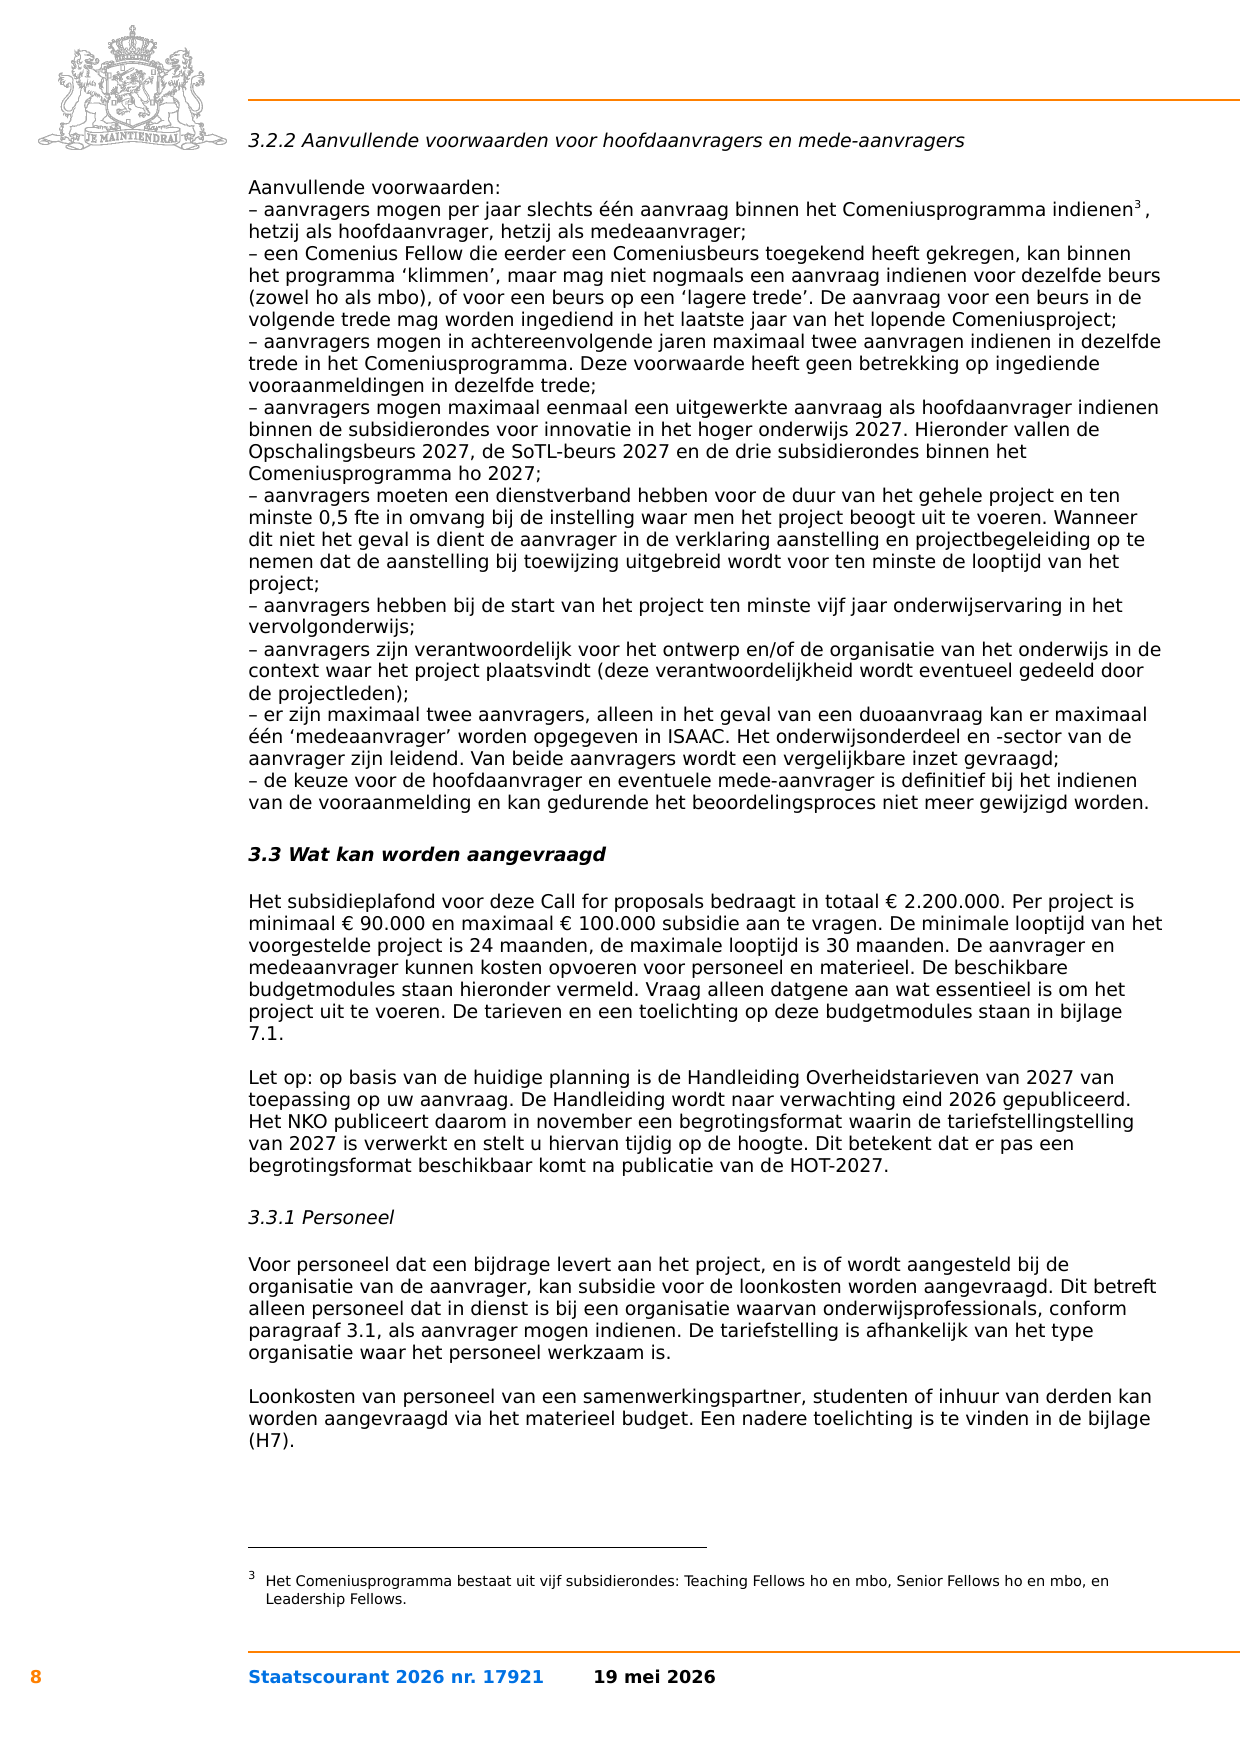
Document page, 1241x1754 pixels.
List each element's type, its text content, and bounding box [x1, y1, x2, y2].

subtitle 3.2.2 Aanvullende voorwaarden voor hoofdaanvragers en mede-aanvragers [248, 130, 1163, 152]
text – aanvragers mogen in achtereenvolgende jaren maximaal twee aanvragen indienen in dezelfde trede in het Comeniusprogramma. Deze voorwaarde heeft geen betrekking op ingediende vooraanmeldingen in dezelfde trede; [248, 331, 1163, 397]
text – aanvragers mogen per jaar slechts één aanvraag binnen het Comeniusprogramma indienen, hetzij als hoofdaanvrager, hetzij als medeaanvrager; [248, 199, 1163, 243]
text – er zijn maximaal twee aanvragers, alleen in het geval van een duoaanvraag kan er maximaal één ‘medeaanvrager’ worden opgegeven in ISAAC. Het onderwijsonderdeel en -sector van de aanvrager zijn leidend. Van beide aanvragers wordt een vergelijkbare inzet gevraagd; [248, 704, 1163, 770]
subtitle 3.3 Wat kan worden aangevraagd [248, 844, 1163, 866]
text Het Comeniusprogramma bestaat uit vijf subsidierondes: Teaching Fellows ho en mbo, Senior Fellows ho en mbo, en Leadership Fellows. [248, 1569, 1163, 1608]
subtitle 3.3.1 Personeel [248, 1207, 1163, 1229]
text Aanvullende voorwaarden: [248, 177, 1163, 199]
text – aanvragers mogen maximaal eenmaal een uitgewerkte aanvraag als hoofdaanvrager indienen binnen de subsidierondes voor innovatie in het hoger onderwijs 2027. Hieronder vallen de Opschalingsbeurs 2027, de SoTL-beurs 2027 en de drie subsidierondes binnen het Comeniusprogramma ho 2027; [248, 397, 1163, 484]
picture [38, 25, 227, 150]
text – aanvragers moeten een dienstverband hebben voor de duur van het gehele project en ten minste 0,5 fte in omvang bij de instelling waar men het project beoogt uit te voeren. Wanneer dit niet het geval is dient de aanvrager in de verklaring aanstelling en projectbegeleiding op te nemen dat de aanstelling bij toewijzing uitgebreid wordt voor ten minste de looptijd van het project; [248, 484, 1163, 594]
text – aanvragers zijn verantwoordelijk voor het ontwerp en/of de organisatie van het onderwijs in de context waar het project plaatsvindt (deze verantwoordelijkheid wordt eventueel gedeeld door de projectleden); [248, 638, 1163, 704]
text – een Comenius Fellow die eerder een Comeniusbeurs toegekend heeft gekregen, kan binnen het programma ‘klimmen’, maar mag niet nogmaals een aanvraag indienen voor dezelfde beurs (zowel ho als mbo), of voor een beurs op een ‘lagere trede’. De aanvraag voor een beurs in de volgende trede mag worden ingediend in het laatste jaar van het lopende Comeniusproject; [248, 243, 1163, 331]
text Voor personeel dat een bijdrage levert aan het project, en is of wordt aangesteld bij de organisatie van de aanvrager, kan subsidie voor de loonkosten worden aangevraagd. Dit betreft alleen personeel dat in dienst is bij een organisatie waarvan onderwijsprofessionals, conform paragraaf 3.1, als aanvrager mogen indienen. De tariefstelling is afhankelijk van het type organisatie waar het personeel werkzaam is. [248, 1254, 1163, 1364]
text Het subsidieplafond voor deze Call for proposals bedraagt in totaal € 2.200.000. Per project is minimaal € 90.000 en maximaal € 100.000 subsidie aan te vragen. De minimale looptijd van het voorgestelde project is 24 maanden, de maximale looptijd is 30 maanden. De aanvrager en medeaanvrager kunnen kosten opvoeren voor personeel en materieel. De beschikbare budgetmodules staan hieronder vermeld. Vraag alleen datgene aan wat essentieel is om het project uit te voeren. De tarieven en een toelichting op deze budgetmodules staan in bijlage 7.1. [248, 891, 1163, 1045]
text Let op: op basis van de huidige planning is de Handleiding Overheidstarieven van 2027 van toepassing op uw aanvraag. De Handleiding wordt naar verwachting eind 2026 gepubliceerd. Het NKO publiceert daarom in november een begrotingsformat waarin de tariefstellingstelling van 2027 is verwerkt en stelt u hiervan tijdig op de hoogte. Dit betekent dat er pas een begrotingsformat beschikbaar komt na publicatie van de HOT-2027. [248, 1067, 1163, 1177]
text – de keuze voor de hoofdaanvrager en eventuele mede-aanvrager is definitief bij het indienen van de vooraanmelding en kan gedurende het beoordelingsproces niet meer gewijzigd worden. [248, 770, 1163, 814]
text Loonkosten van personeel van een samenwerkingspartner, studenten of inhuur van derden kan worden aangevraagd via het materieel budget. Een nadere toelichting is te vinden in de bijlage (H7). [248, 1386, 1163, 1452]
text – aanvragers hebben bij de start van het project ten minste vijf jaar onderwijservaring in het vervolgonderwijs; [248, 594, 1163, 638]
